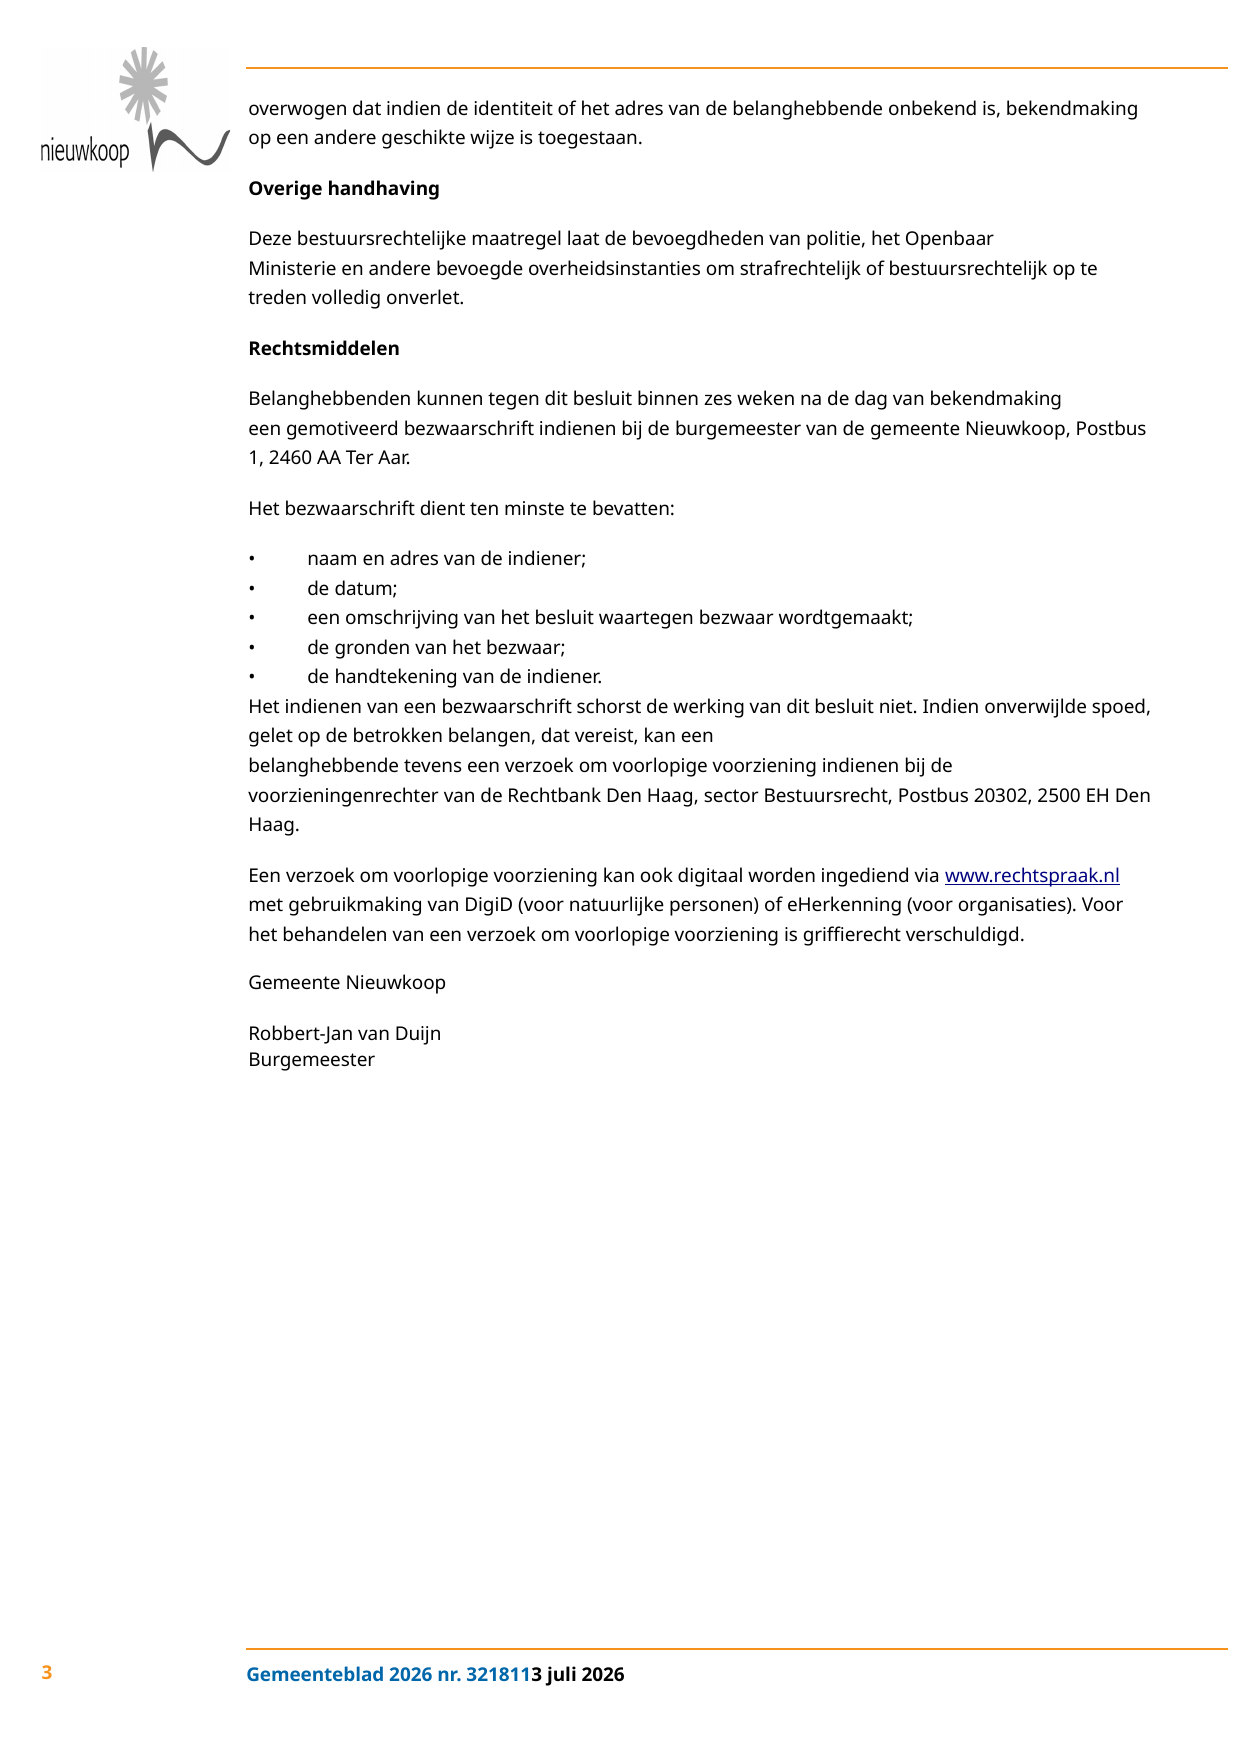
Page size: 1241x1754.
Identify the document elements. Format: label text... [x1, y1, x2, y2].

text Rechtsmiddelen [248, 335, 1152, 361]
text Deze bestuursrechtelijke maatregel laat de bevoegdheden van politie, het Openbaar Ministerie en andere bevoegde overheidsinstanties om strafrechtelijk of bestuursrechtelijk op te treden volledig onverlet. [248, 225, 1152, 310]
text Een verzoek om voorlopige voorziening kan ook digitaal worden ingediend via www.rechtspraak.nl met gebruikmaking van DigiD (voor natuurlijke personen) of eHerkenning (voor organisaties). Voor het behandelen van een verzoek om voorlopige voorziening is griffierecht verschuldigd. [248, 862, 1152, 947]
picture [41, 47, 231, 172]
list de handtekening van de indiener. [248, 663, 1152, 689]
text Het indienen van een bezwaarschrift schorst de werking van dit besluit niet. Indien onverwijlde spoed, gelet op de betrokken belangen, dat vereist, kan een belanghebbende tevens een verzoek om voorlopige voorziening indienen bij de voorzieningenrechter van de Rechtbank Den Haag, sector Bestuursrecht, Postbus 20302, 2500 EH Den Haag. [248, 693, 1152, 837]
text Belanghebbenden kunnen tegen dit besluit binnen zes weken na de dag van bekendmaking een gemotiveerd bezwaarschrift indienen bij de burgemeester van de gemeente Nieuwkoop, Postbus 1, 2460 AA Ter Aar. [248, 385, 1152, 470]
text Gemeente Nieuwkoop [248, 969, 1152, 994]
list de datum; [248, 575, 1152, 601]
list een omschrijving van het besluit waartegen bezwaar wordtgemaakt; [248, 604, 1152, 630]
text Het bezwaarschrift dient ten minste te bevatten: [248, 495, 1152, 521]
text Burgemeester [248, 1046, 1152, 1072]
text Robbert-Jan van Duijn [248, 1020, 1152, 1046]
text Overige handhaving [248, 175, 1152, 201]
text overwogen dat indien de identiteit of het adres van de belanghebbende onbekend is, bekendmaking op een andere geschikte wijze is toegestaan. [248, 95, 1152, 150]
list de gronden van het bezwaar; [248, 634, 1152, 660]
list naam en adres van de indiener; [248, 545, 1152, 571]
